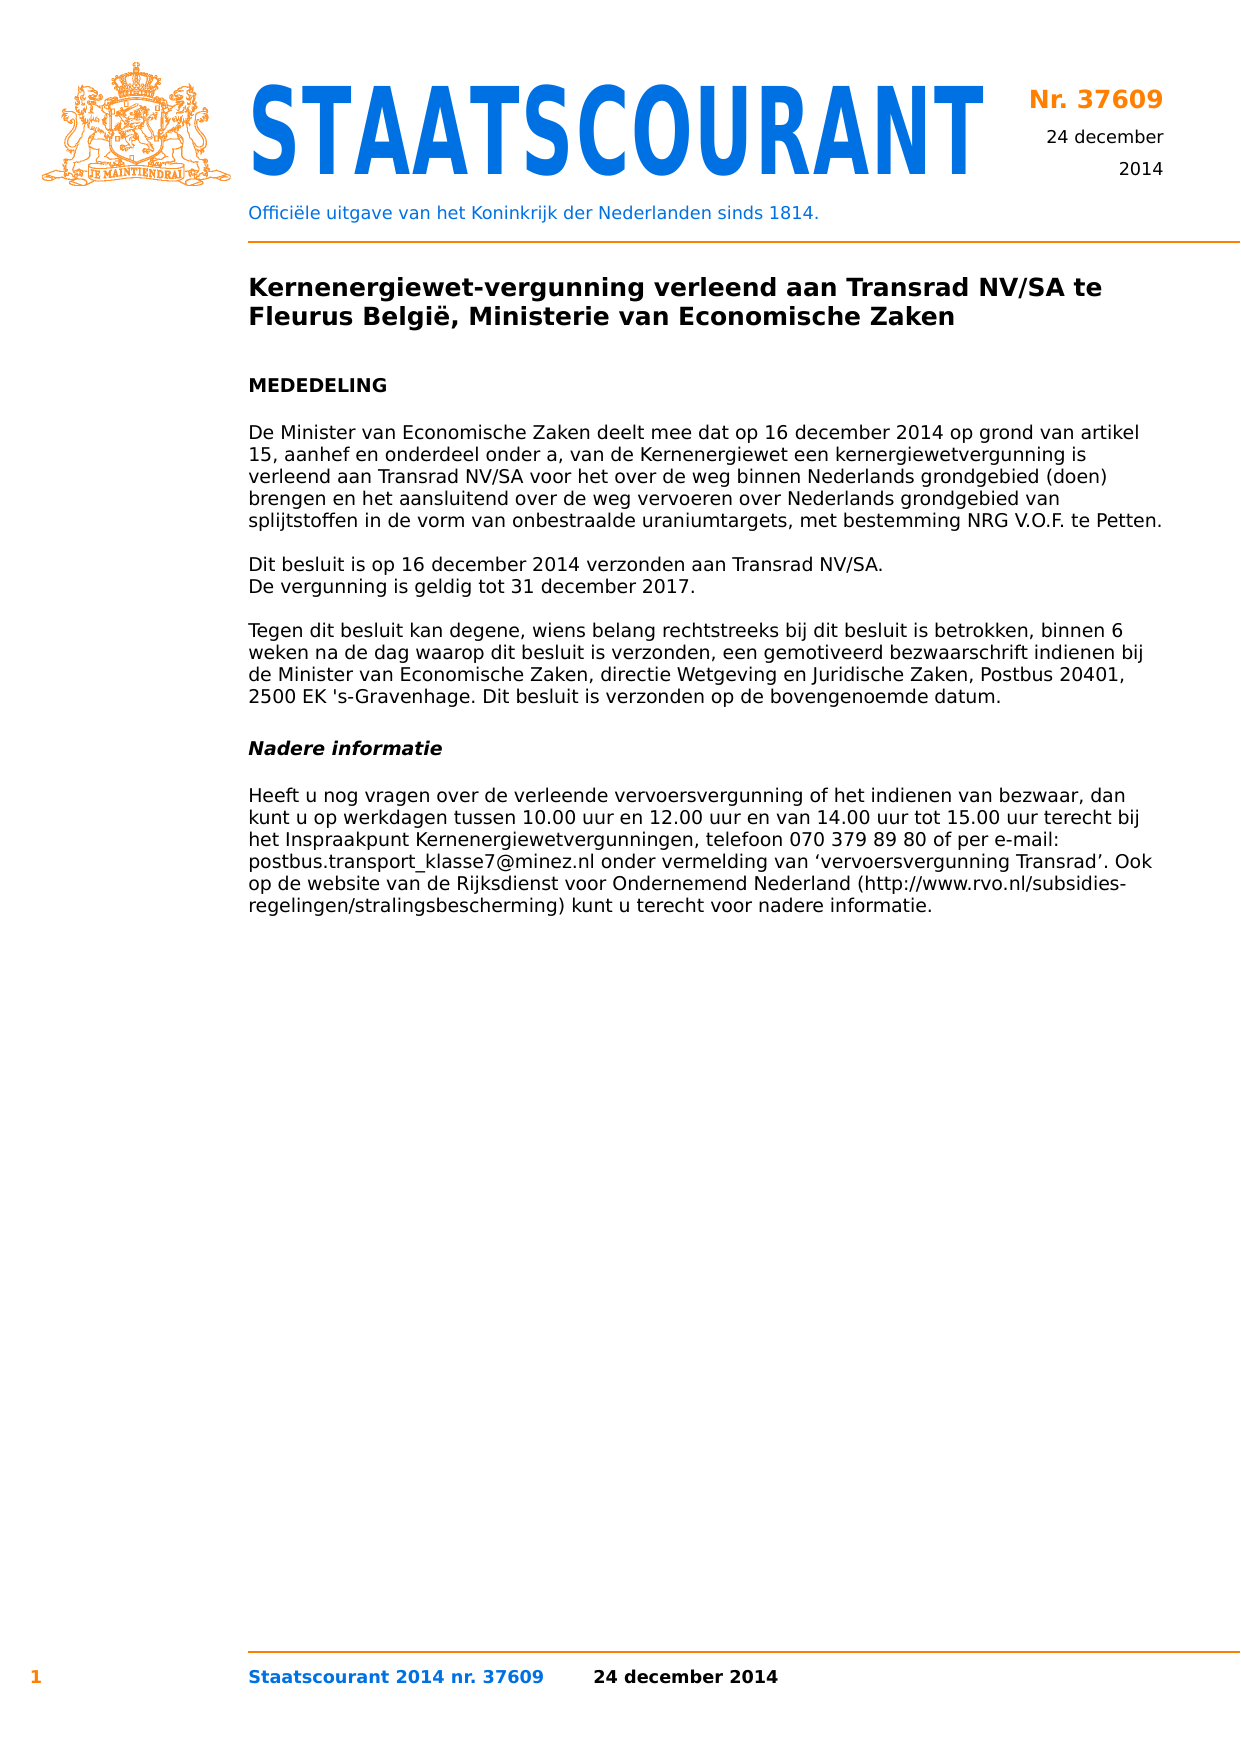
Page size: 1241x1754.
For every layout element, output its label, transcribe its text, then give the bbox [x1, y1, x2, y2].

table_cell 2014 [998, 153, 1240, 203]
table_header Nr. 37609 [998, 62, 1240, 121]
subtitle Nadere informatie [248, 738, 1163, 759]
table_header STAATSCOURANT [248, 62, 998, 203]
table_cell 24 december [998, 121, 1240, 153]
text Heeft u nog vragen over de verleende vervoersvergunning of het indienen van bezwaar, dan kunt u op werkdagen tussen 10.00 uur en 12.00 uur en van 14.00 uur tot 15.00 uur terecht bij het Inspraakpunt Kernenergiewetvergunningen, telefoon 070 379 89 80 of per e-mail: postbus.transport_klasse7@minez.nl onder vermelding van ‘vervoersvergunning Transrad’. Ook op de website van de Rijksdienst voor Ondernemend Nederland (http://www.rvo.nl/subsidies-regelingen/stralingsbescherming) kunt u terecht voor nadere informatie. [248, 784, 1163, 916]
subtitle Kernenergiewet-vergunning verleend aan Transrad NV/SA te Fleurus België, Ministerie van Economische Zaken [248, 273, 1163, 331]
text Tegen dit besluit kan degene, wiens belang rechtstreeks bij dit besluit is betrokken, binnen 6 weken na de dag waarop dit besluit is verzonden, een gemotiveerd bezwaarschrift indienen bij de Minister van Economische Zaken, directie Wetgeving en Juridische Zaken, Postbus 20401, 2500 EK 's-Gravenhage. Dit besluit is verzonden op de bovengenoemde datum. [248, 620, 1163, 708]
picture [41, 62, 231, 186]
subtitle MEDEDELING [248, 375, 1163, 397]
text De vergunning is geldig tot 31 december 2017. [248, 576, 1163, 598]
text De Minister van Economische Zaken deelt mee dat op 16 december 2014 op grond van artikel 15, aanhef en onderdeel onder a, van de Kernenergiewet een kernergiewetvergunning is verleend aan Transrad NV/SA voor het over de weg binnen Nederlands grondgebied (doen) brengen en het aansluitend over de weg vervoeren over Nederlands grondgebied van splijtstoffen in de vorm van onbestraalde uraniumtargets, met bestemming NRG V.O.F. te Petten. [248, 422, 1163, 532]
table_header [25, 62, 248, 241]
table_cell Officiële uitgave van het Koninkrijk der Nederlanden sinds 1814. [248, 203, 1240, 241]
text Dit besluit is op 16 december 2014 verzonden aan Transrad NV/SA. [248, 554, 1163, 576]
